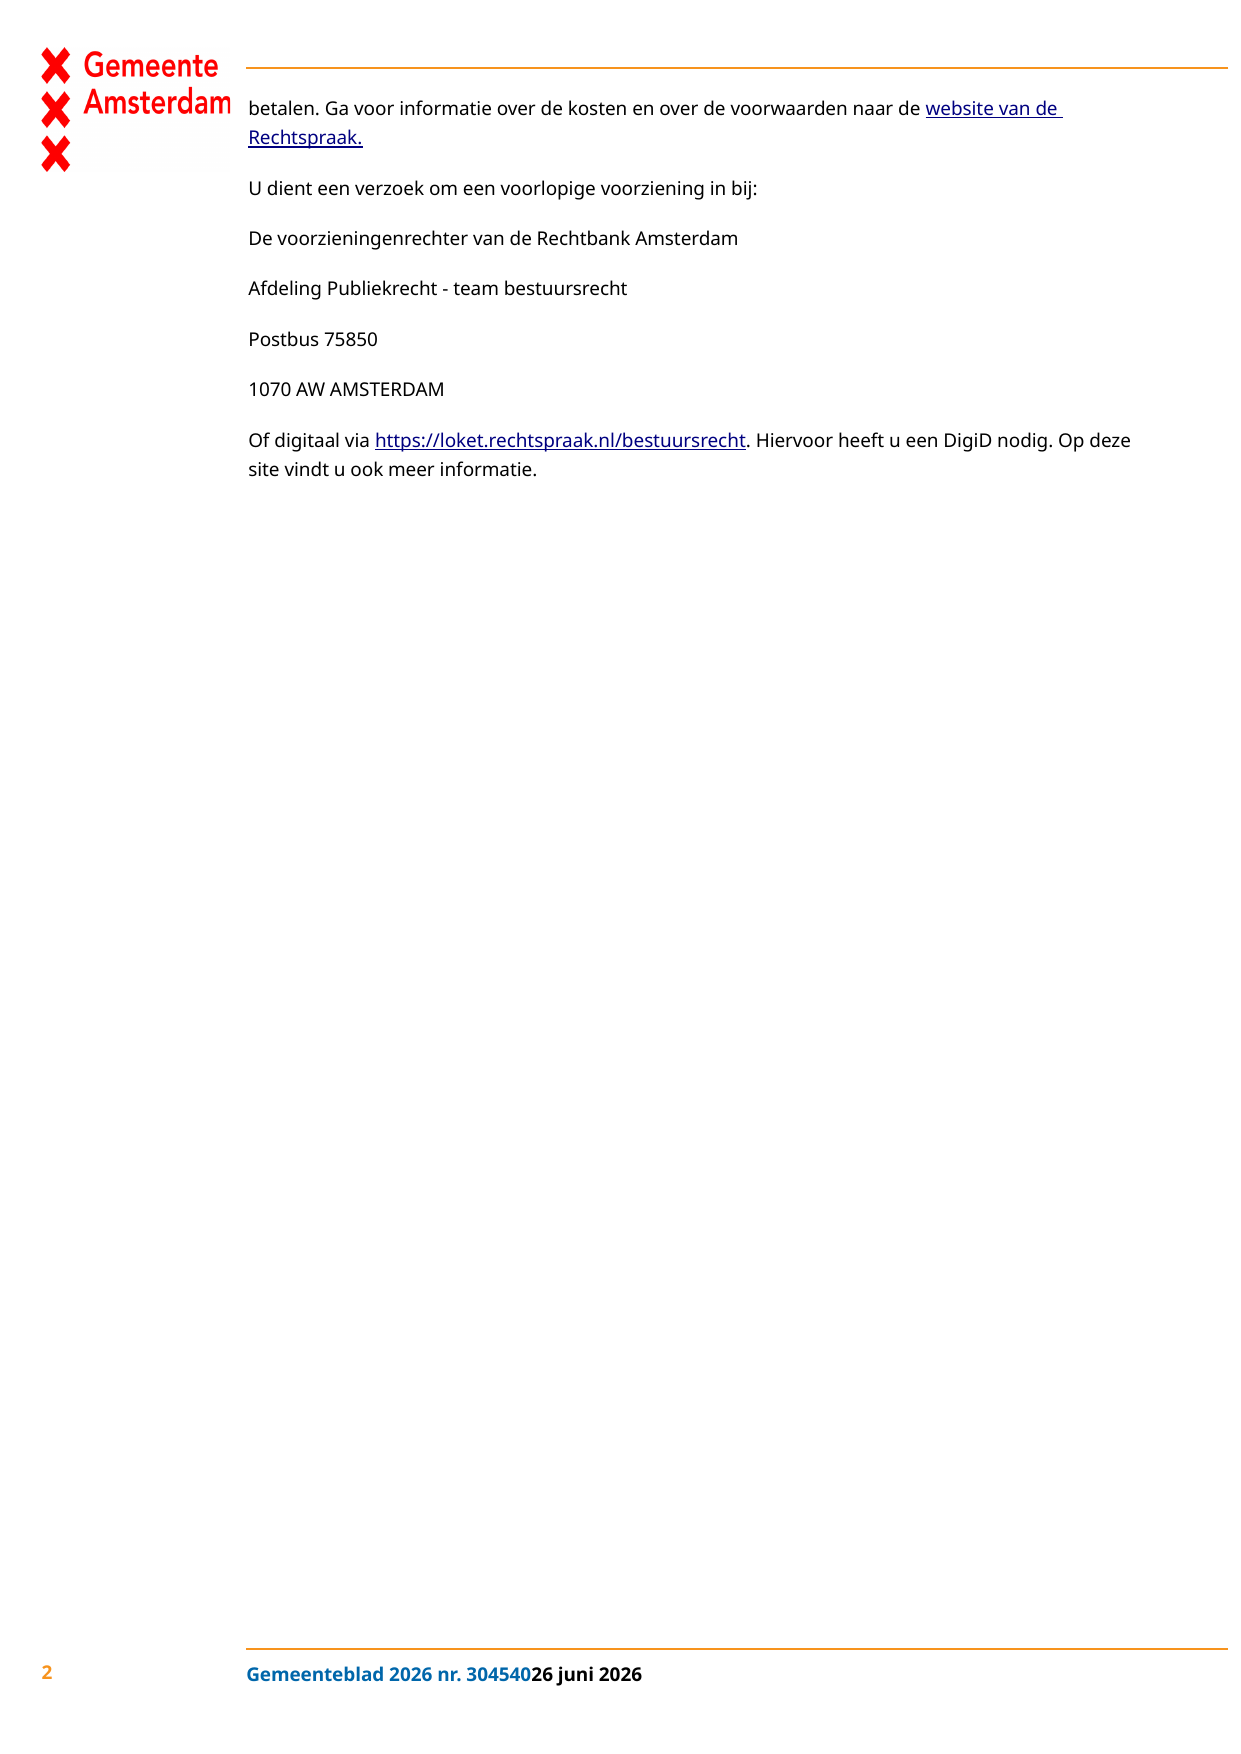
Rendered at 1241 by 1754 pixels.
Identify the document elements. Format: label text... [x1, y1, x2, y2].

text De voorzieningenrechter van de Rechtbank Amsterdam [248, 225, 1152, 251]
text 1070 AW AMSTERDAM [248, 376, 1152, 402]
text Of digitaal via https://loket.rechtspraak.nl/bestuursrecht. Hiervoor heeft u een DigiD nodig. Op deze site vindt u ook meer informatie. [248, 427, 1152, 482]
text Postbus 75850 [248, 326, 1152, 352]
picture [41, 47, 231, 172]
text Afdeling Publiekrecht - team bestuursrecht [248, 276, 1152, 301]
text betalen. Ga voor informatie over de kosten en over de voorwaarden naar de website van de Rechtspraak. [248, 95, 1152, 150]
text U dient een verzoek om een voorlopige voorziening in bij: [248, 175, 1152, 201]
